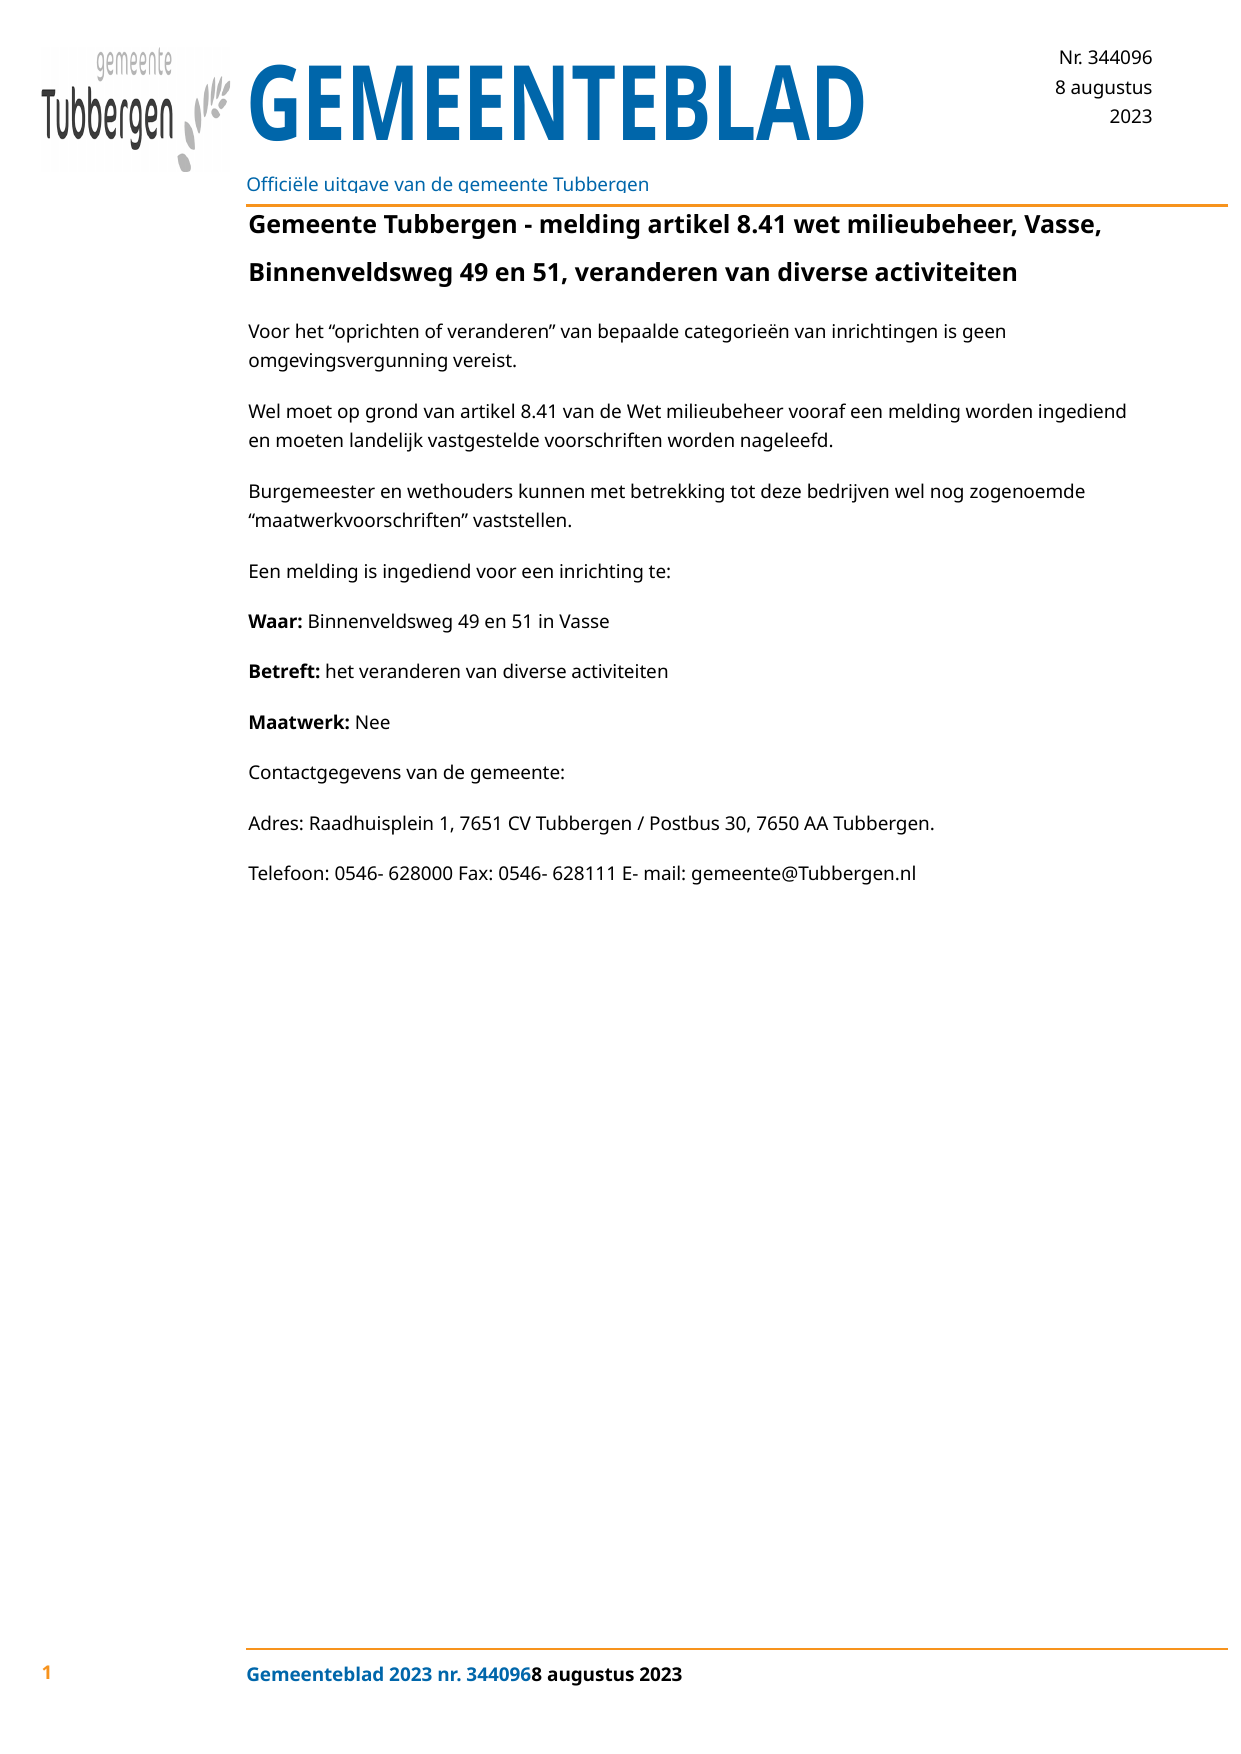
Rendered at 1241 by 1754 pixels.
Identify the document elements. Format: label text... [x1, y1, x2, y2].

text Betreft: het veranderen van diverse activiteiten [248, 659, 1152, 684]
text Maatwerk: Nee [248, 709, 1152, 735]
text Gemeente Tubbergen - melding artikel 8.41 wet milieubeheer, Vasse, Binnenveldsweg 49 en 51, veranderen van diverse activiteiten [248, 207, 1152, 288]
text Wel moet op grond van artikel 8.41 van de Wet milieubeheer vooraf een melding worden ingediend en moeten landelijk vastgestelde voorschriften worden nageleefd. [248, 398, 1152, 453]
text Een melding is ingediend voor een inrichting te: [248, 558, 1152, 584]
picture [41, 47, 231, 172]
text Waar: Binnenveldsweg 49 en 51 in Vasse [248, 608, 1152, 634]
text Burgemeester en wethouders kunnen met betrekking tot deze bedrijven wel nog zogenoemde “maatwerkvoorschriften” vaststellen. [248, 478, 1152, 533]
text Voor het “oprichten of veranderen” van bepaalde categorieën van inrichtingen is geen omgevingsvergunning vereist. [248, 318, 1152, 373]
text Adres: Raadhuisplein 1, 7651 CV Tubbergen / Postbus 30, 7650 AA Tubbergen. [248, 810, 1152, 836]
text Telefoon: 0546- 628000 Fax: 0546- 628111 E- mail: gemeente@Tubbergen.nl [248, 860, 1152, 886]
text Contactgegevens van de gemeente: [248, 759, 1152, 785]
